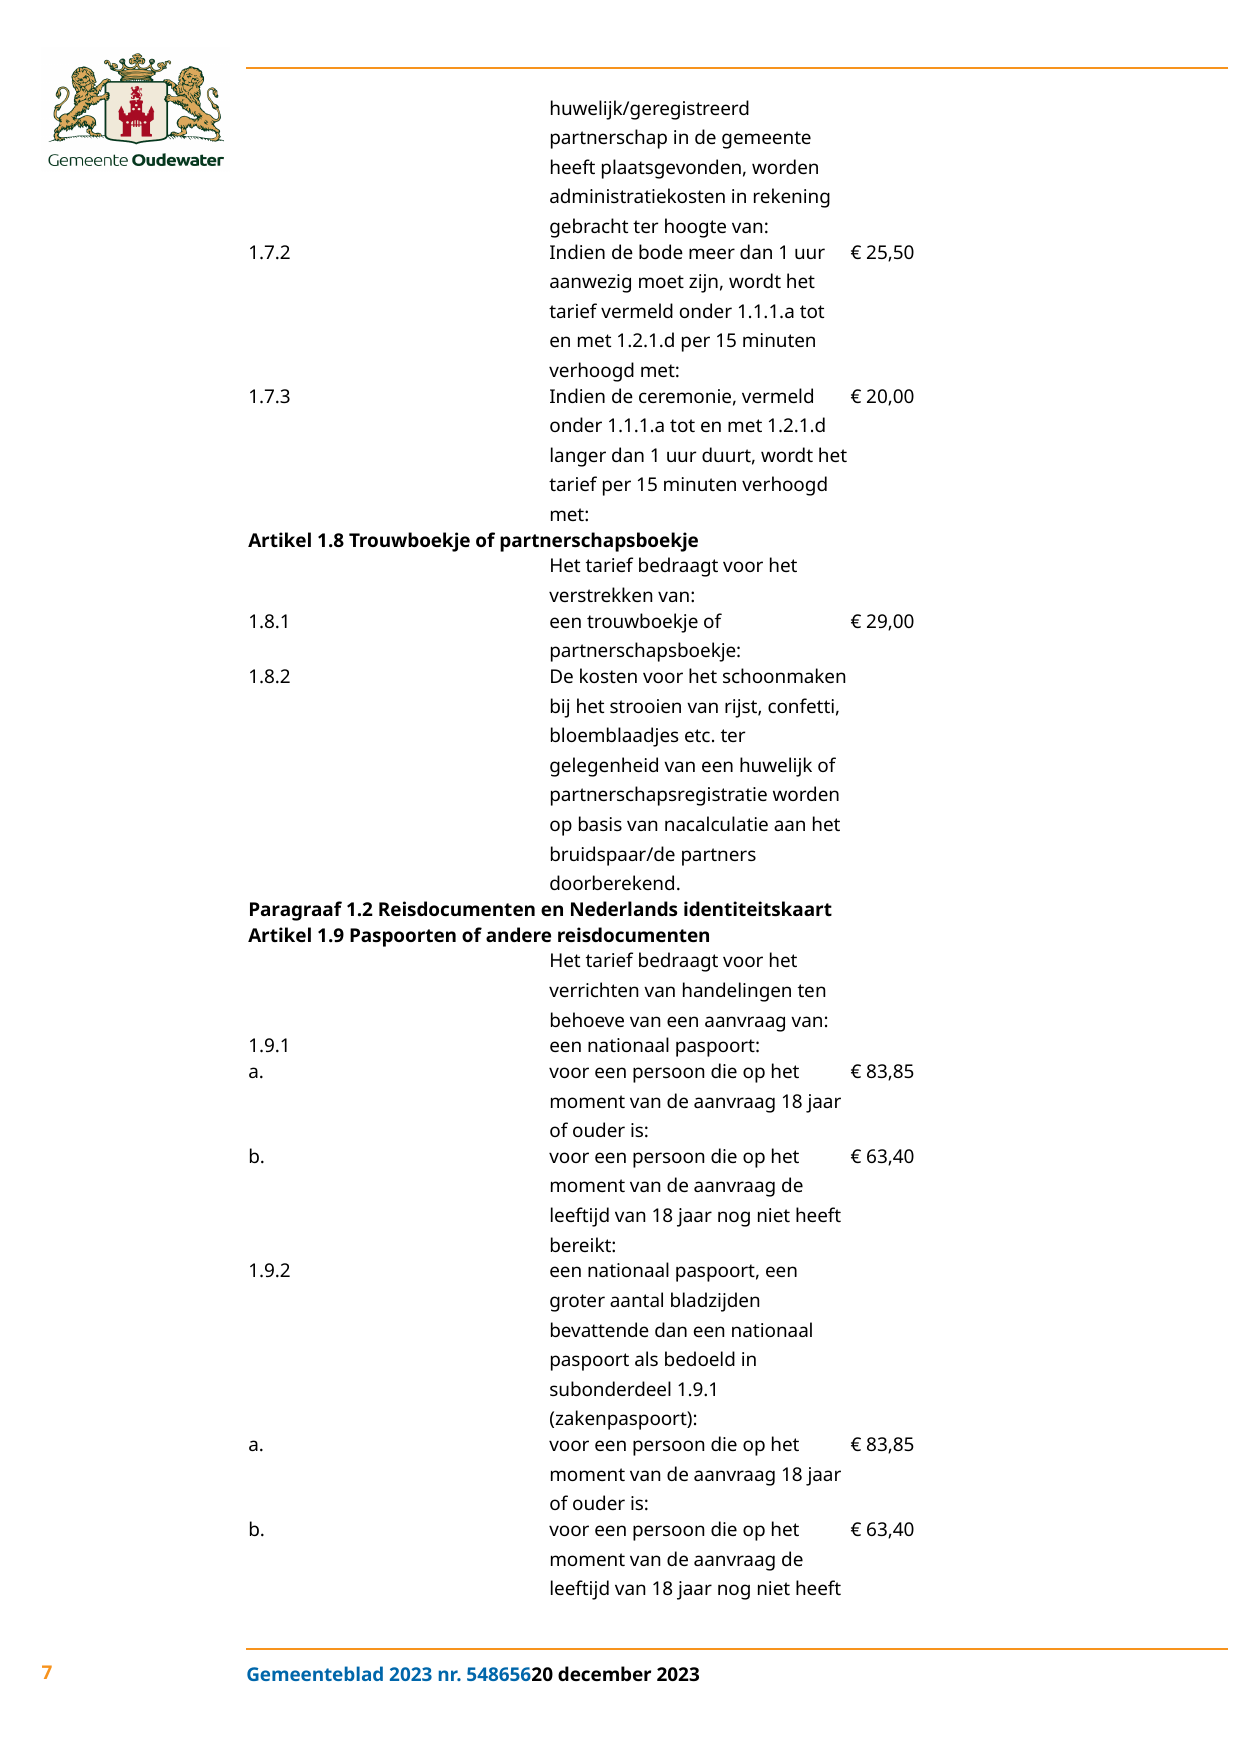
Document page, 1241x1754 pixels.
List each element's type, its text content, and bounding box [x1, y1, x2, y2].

table_cell [248, 553, 549, 608]
table_cell € 29,00 [850, 608, 1152, 663]
table_cell € 63,40 [850, 1143, 1152, 1258]
table_cell Het tarief bedraagt voor het verrichten van handelingen ten behoeve van een aanvraag van: [549, 948, 850, 1032]
table_cell Indien de bode meer dan 1 uur aanwezig moet zijn, wordt het tarief vermeld onder 1.1.1.a tot en met 1.2.1.d per 15 minuten verhoogd met: [549, 239, 850, 383]
table_cell huwelijk/geregistreerd partnerschap in de gemeente heeft plaatsgevonden, worden administratiekosten in rekening gebracht ter hoogte van: [549, 95, 850, 239]
table_cell [850, 1033, 1152, 1058]
table_cell a. [248, 1058, 549, 1143]
table_cell 1.7.2 [248, 239, 549, 383]
table_cell Artikel 1.8 Trouwboekje of partnerschapsboekje [248, 527, 1152, 553]
table_cell Paragraaf 1.2 Reisdocumenten en Nederlands identiteitskaart [248, 896, 1152, 922]
table_cell 1.9.1 [248, 1033, 549, 1058]
table_cell 1.7.3 [248, 383, 549, 527]
table_cell 1.8.1 [248, 608, 549, 663]
table_cell een trouwboekje of partnerschapsboekje: [549, 608, 850, 663]
table_cell [248, 948, 549, 1032]
table_cell € 20,00 [850, 383, 1152, 527]
table_cell € 63,40 [850, 1516, 1152, 1601]
table_cell b. [248, 1143, 549, 1258]
table_cell [850, 948, 1152, 1032]
table_cell voor een persoon die op het moment van de aanvraag de leeftijd van 18 jaar nog niet heeft [549, 1516, 850, 1601]
table_cell € 83,85 [850, 1058, 1152, 1143]
table_cell b. [248, 1516, 549, 1601]
table_cell [850, 553, 1152, 608]
table_cell [850, 663, 1152, 896]
table_cell [850, 95, 1152, 239]
table_cell een nationaal paspoort, een groter aantal bladzijden bevattende dan een nationaal paspoort als bedoeld in subonderdeel 1.9.1 (zakenpaspoort): [549, 1258, 850, 1431]
table_cell Het tarief bedraagt voor het verstrekken van: [549, 553, 850, 608]
table_cell Indien de ceremonie, vermeld onder 1.1.1.a tot en met 1.2.1.d langer dan 1 uur duurt, wordt het tarief per 15 minuten verhoogd met: [549, 383, 850, 527]
table_cell € 25,50 [850, 239, 1152, 383]
table_cell De kosten voor het schoonmaken bij het strooien van rijst, confetti, bloemblaadjes etc. ter gelegenheid van een huwelijk of partnerschapsregistratie worden op basis van nacalculatie aan het bruidspaar/de partners doorberekend. [549, 663, 850, 896]
table_cell a. [248, 1431, 549, 1516]
table_cell voor een persoon die op het moment van de aanvraag de leeftijd van 18 jaar nog niet heeft bereikt: [549, 1143, 850, 1258]
table_cell € 83,85 [850, 1431, 1152, 1516]
table_cell voor een persoon die op het moment van de aanvraag 18 jaar of ouder is: [549, 1431, 850, 1516]
table_cell een nationaal paspoort: [549, 1033, 850, 1058]
table_cell voor een persoon die op het moment van de aanvraag 18 jaar of ouder is: [549, 1058, 850, 1143]
table_cell [850, 1258, 1152, 1431]
picture [41, 47, 231, 172]
table_cell Artikel 1.9 Paspoorten of andere reisdocumenten [248, 922, 1152, 948]
table_cell [248, 95, 549, 239]
table_cell 1.9.2 [248, 1258, 549, 1431]
table_cell 1.8.2 [248, 663, 549, 896]
